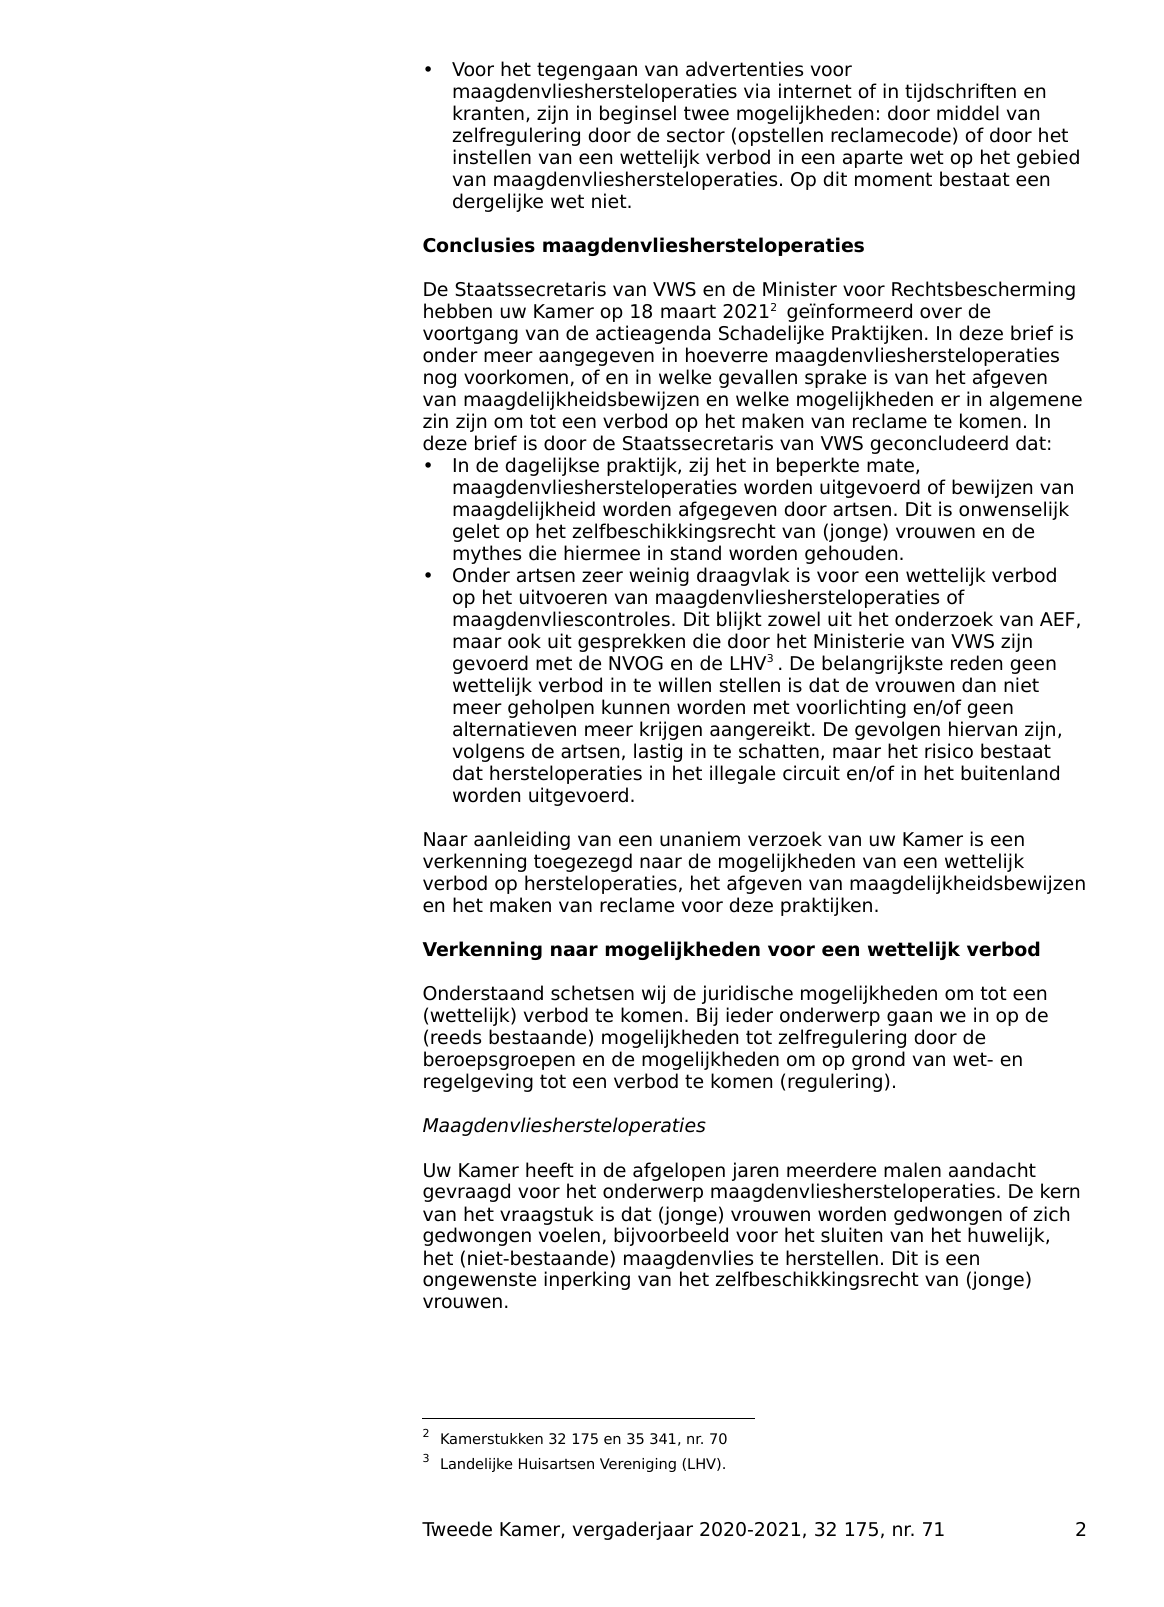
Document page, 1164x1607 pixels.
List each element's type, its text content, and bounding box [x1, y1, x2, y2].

text Landelijke Huisartsen Vereniging (LHV). [422, 1452, 1087, 1474]
text Onderstaand schetsen wij de juridische mogelijkheden om tot een (wettelijk) verbod te komen. Bij ieder onderwerp gaan we in op de (reeds bestaande) mogelijkheden tot zelfregulering door de beroepsgroepen en de mogelijkheden om op grond van wet- en regelgeving tot een verbod te komen (regulering). [422, 983, 1087, 1093]
subtitle Verkenning naar mogelijkheden voor een wettelijk verbod [422, 939, 1087, 961]
text Naar aanleiding van een unaniem verzoek van uw Kamer is een verkenning toegezegd naar de mogelijkheden van een wettelijk verbod op hersteloperaties, het afgeven van maagdelijkheidsbewijzen en het maken van reclame voor deze praktijken. [422, 829, 1087, 917]
subtitle Maagdenvlieshersteloperaties [422, 1115, 1087, 1137]
text Uw Kamer heeft in de afgelopen jaren meerdere malen aandacht gevraagd voor het onderwerp maagdenvlieshersteloperaties. De kern van het vraagstuk is dat (jonge) vrouwen worden gedwongen of zich gedwongen voelen, bijvoorbeeld voor het sluiten van het huwelijk, het (niet-bestaande) maagdenvlies te herstellen. Dit is een ongewenste inperking van het zelfbeschikkingsrecht van (jonge) vrouwen. [422, 1159, 1087, 1313]
text De Staatssecretaris van VWS en de Minister voor Rechtsbescherming hebben uw Kamer op 18 maart 2021 geïnformeerd over de voortgang van de actieagenda Schadelijke Praktijken. In deze brief is onder meer aangegeven in hoeverre maagdenvlieshersteloperaties nog voorkomen, of en in welke gevallen sprake is van het afgeven van maagdelijkheidsbewijzen en welke mogelijkheden er in algemene zin zijn om tot een verbod op het maken van reclame te komen. In deze brief is door de Staatssecretaris van VWS geconcludeerd dat: [422, 279, 1087, 455]
subtitle Conclusies maagdenvlieshersteloperaties [422, 235, 1087, 257]
text • Voor het tegengaan van advertenties voor maagdenvlieshersteloperaties via internet of in tijdschriften en kranten, zijn in beginsel twee mogelijkheden: door middel van zelfregulering door de sector (opstellen reclamecode) of door het instellen van een wettelijk verbod in een aparte wet op het gebied van maagdenvlieshersteloperaties. Op dit moment bestaat een dergelijke wet niet. [422, 59, 1087, 213]
text • Onder artsen zeer weinig draagvlak is voor een wettelijk verbod op het uitvoeren van maagdenvlieshersteloperaties of maagdenvliescontroles. Dit blijkt zowel uit het onderzoek van AEF, maar ook uit gesprekken die door het Ministerie van VWS zijn gevoerd met de NVOG en de LHV. De belangrijkste reden geen wettelijk verbod in te willen stellen is dat de vrouwen dan niet meer geholpen kunnen worden met voorlichting en/of geen alternatieven meer krijgen aangereikt. De gevolgen hiervan zijn, volgens de artsen, lastig in te schatten, maar het risico bestaat dat hersteloperaties in het illegale circuit en/of in het buitenland worden uitgevoerd. [422, 565, 1087, 807]
text Kamerstukken 32 175 en 35 341, nr. 70 [422, 1427, 1087, 1449]
text • In de dagelijkse praktijk, zij het in beperkte mate, maagdenvlieshersteloperaties worden uitgevoerd of bewijzen van maagdelijkheid worden afgegeven door artsen. Dit is onwenselijk gelet op het zelfbeschikkingsrecht van (jonge) vrouwen en de mythes die hiermee in stand worden gehouden. [422, 455, 1087, 565]
